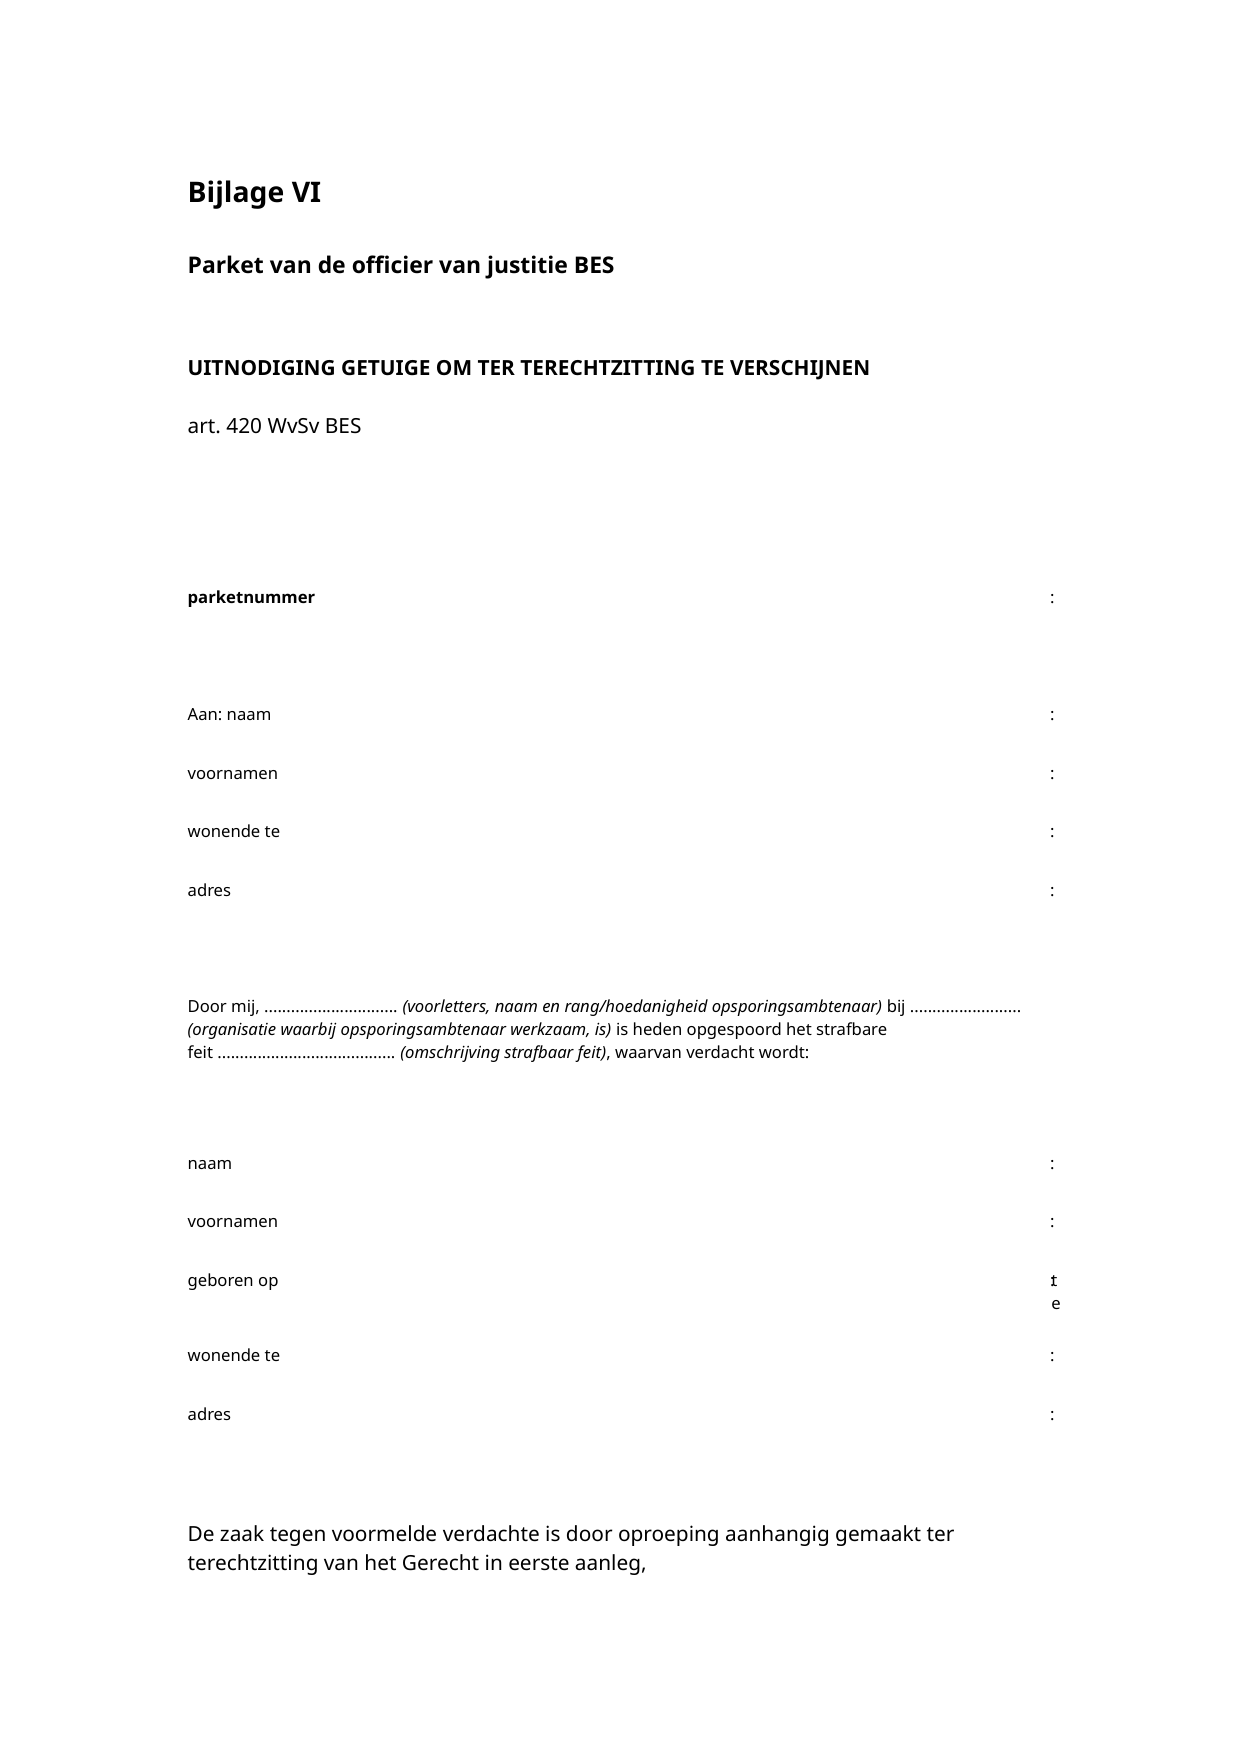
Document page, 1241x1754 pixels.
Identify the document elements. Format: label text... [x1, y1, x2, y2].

table_cell [188, 1093, 1053, 1152]
table_cell [188, 645, 1053, 703]
table_cell voornamen [188, 1210, 1050, 1268]
table_cell adres [188, 878, 1050, 937]
table_cell [188, 937, 1053, 995]
table_cell wonende te [188, 1344, 1050, 1402]
table_cell Door mij, .............................. (voorletters, naam en rang/hoedanigheid opsporingsambtenaar) bij ......................... (organisatie waarbij opsporingsambtenaar werkzaam, is) is heden opgespoord het strafbare feit ........................................ (omschrijving strafbaar feit), waarvan verdacht wordt: [188, 995, 1053, 1093]
table_header parketnummer [188, 586, 1050, 644]
text De zaak tegen voormelde verdachte is door oproeping aanhangig gemaakt ter terechtzitting van het Gerecht in eerste aanleg, [187, 1519, 1053, 1576]
subtitle Parket van de officier van justitie BES [187, 249, 1053, 280]
table_cell naam [188, 1152, 1050, 1210]
subtitle Bijlage VI [187, 172, 1053, 211]
table_cell geboren op [188, 1269, 1050, 1344]
table_cell adres [188, 1403, 1050, 1461]
table_cell voornamen [188, 761, 1050, 820]
table_cell wonende te [188, 820, 1050, 878]
table_header UITNODIGING GETUIGE OM TER TERECHTZITTING TE VERSCHIJNEN art. 420 WvSv BES [188, 353, 1053, 470]
table_cell Aan: naam [188, 703, 1050, 761]
